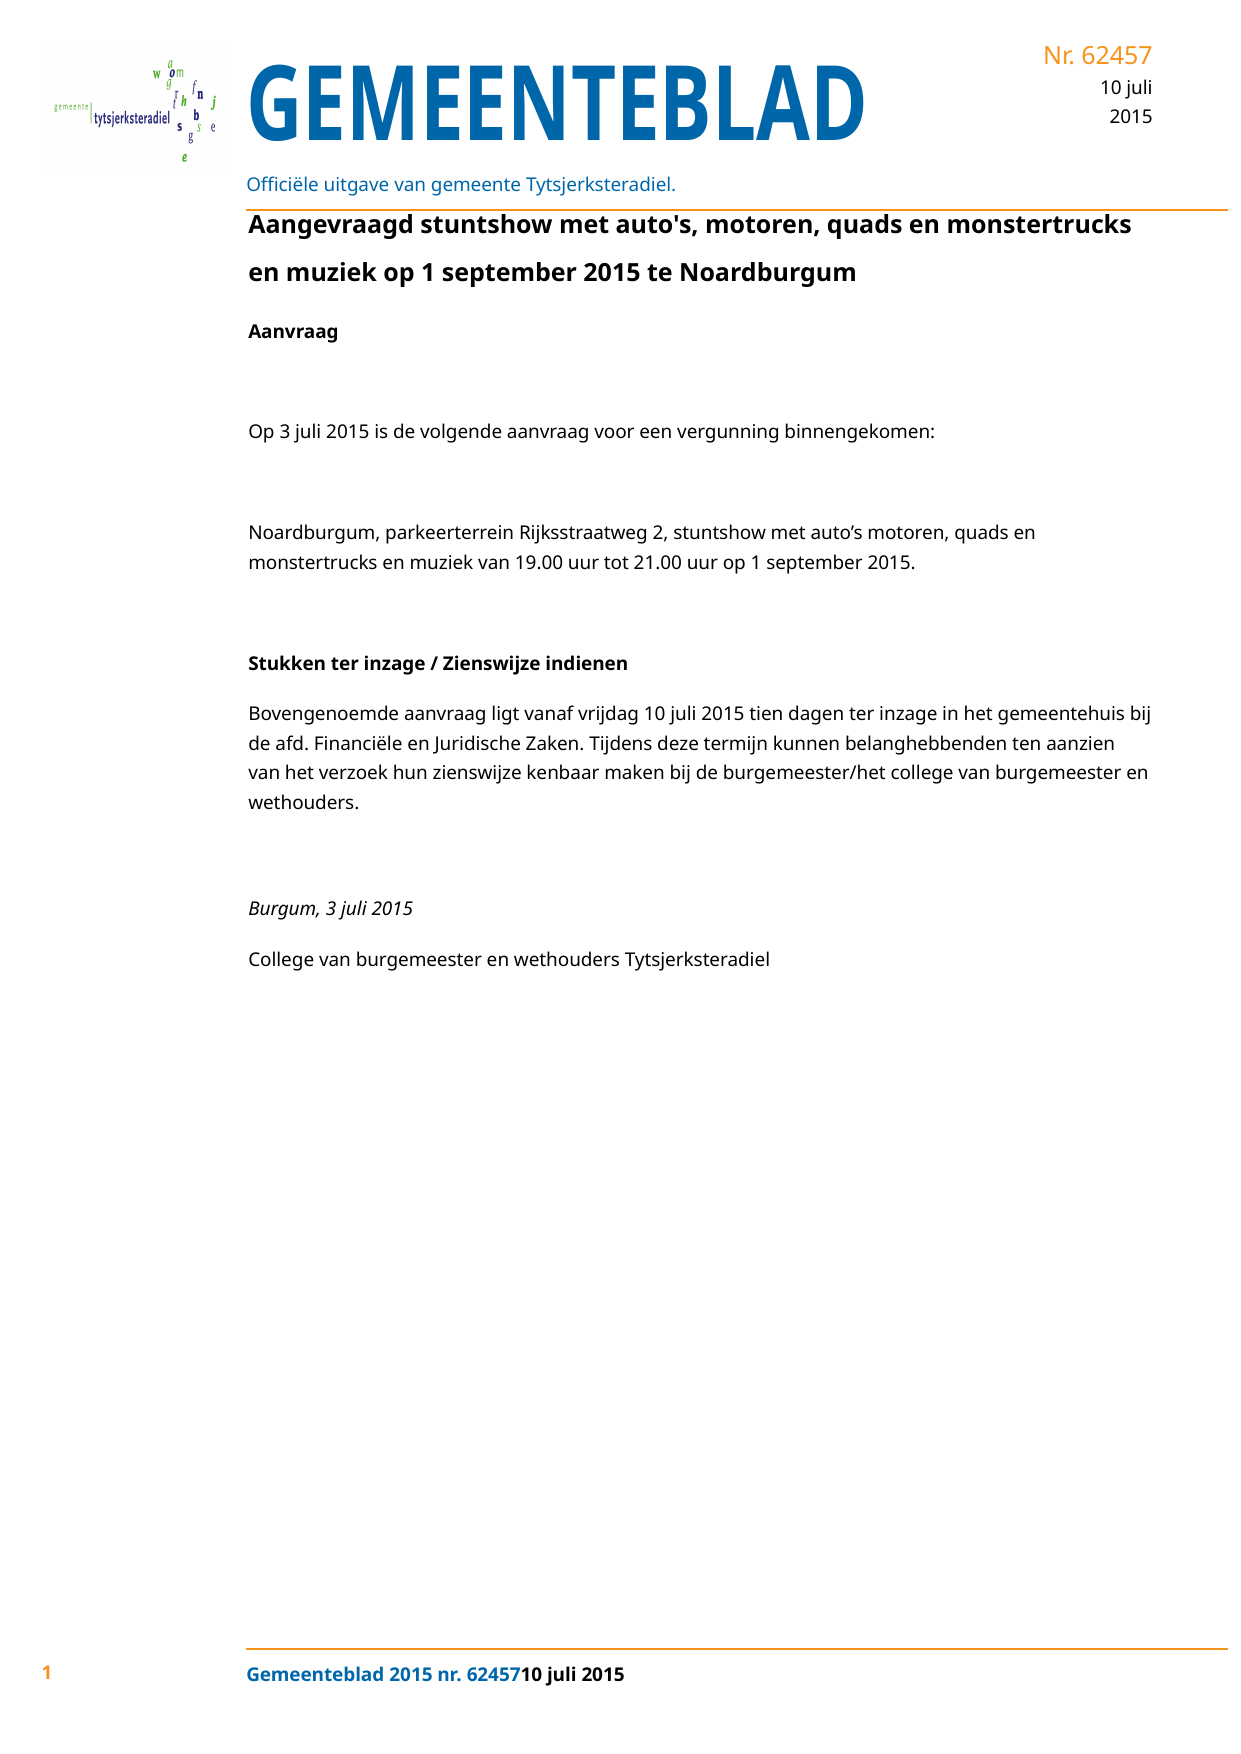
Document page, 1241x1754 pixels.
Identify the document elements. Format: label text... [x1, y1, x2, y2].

picture [41, 47, 231, 172]
text Op 3 juli 2015 is de volgende aanvraag voor een vergunning binnengekomen: [248, 419, 1152, 444]
text Bovengenoemde aanvraag ligt vanaf vrijdag 10 juli 2015 tien dagen ter inzage in het gemeentehuis bij de afd. Financiële en Juridische Zaken. Tijdens deze termijn kunnen belanghebbenden ten aanzien van het verzoek hun zienswijze kenbaar maken bij de burge­meester/het college van burgemeester en wethouders. [248, 700, 1152, 815]
text Burgum, 3 juli 2015 [248, 895, 1152, 921]
text Noardburgum, parkeerterrein Rijksstraatweg 2, stuntshow met auto’s motoren, quads en monstertrucks en muziek van 19.00 uur tot 21.00 uur op 1 september 2015. [248, 519, 1152, 575]
text Aanvraag [248, 318, 1152, 344]
text College van burgemeester en wethouders Tytsjerksteradiel [248, 946, 1152, 972]
text Aangevraagd stuntshow met auto's, motoren, quads en monstertrucks en muziek op 1 september 2015 te Noardburgum [248, 211, 1152, 288]
text Stukken ter inzage / Zienswijze indienen [248, 650, 1152, 676]
